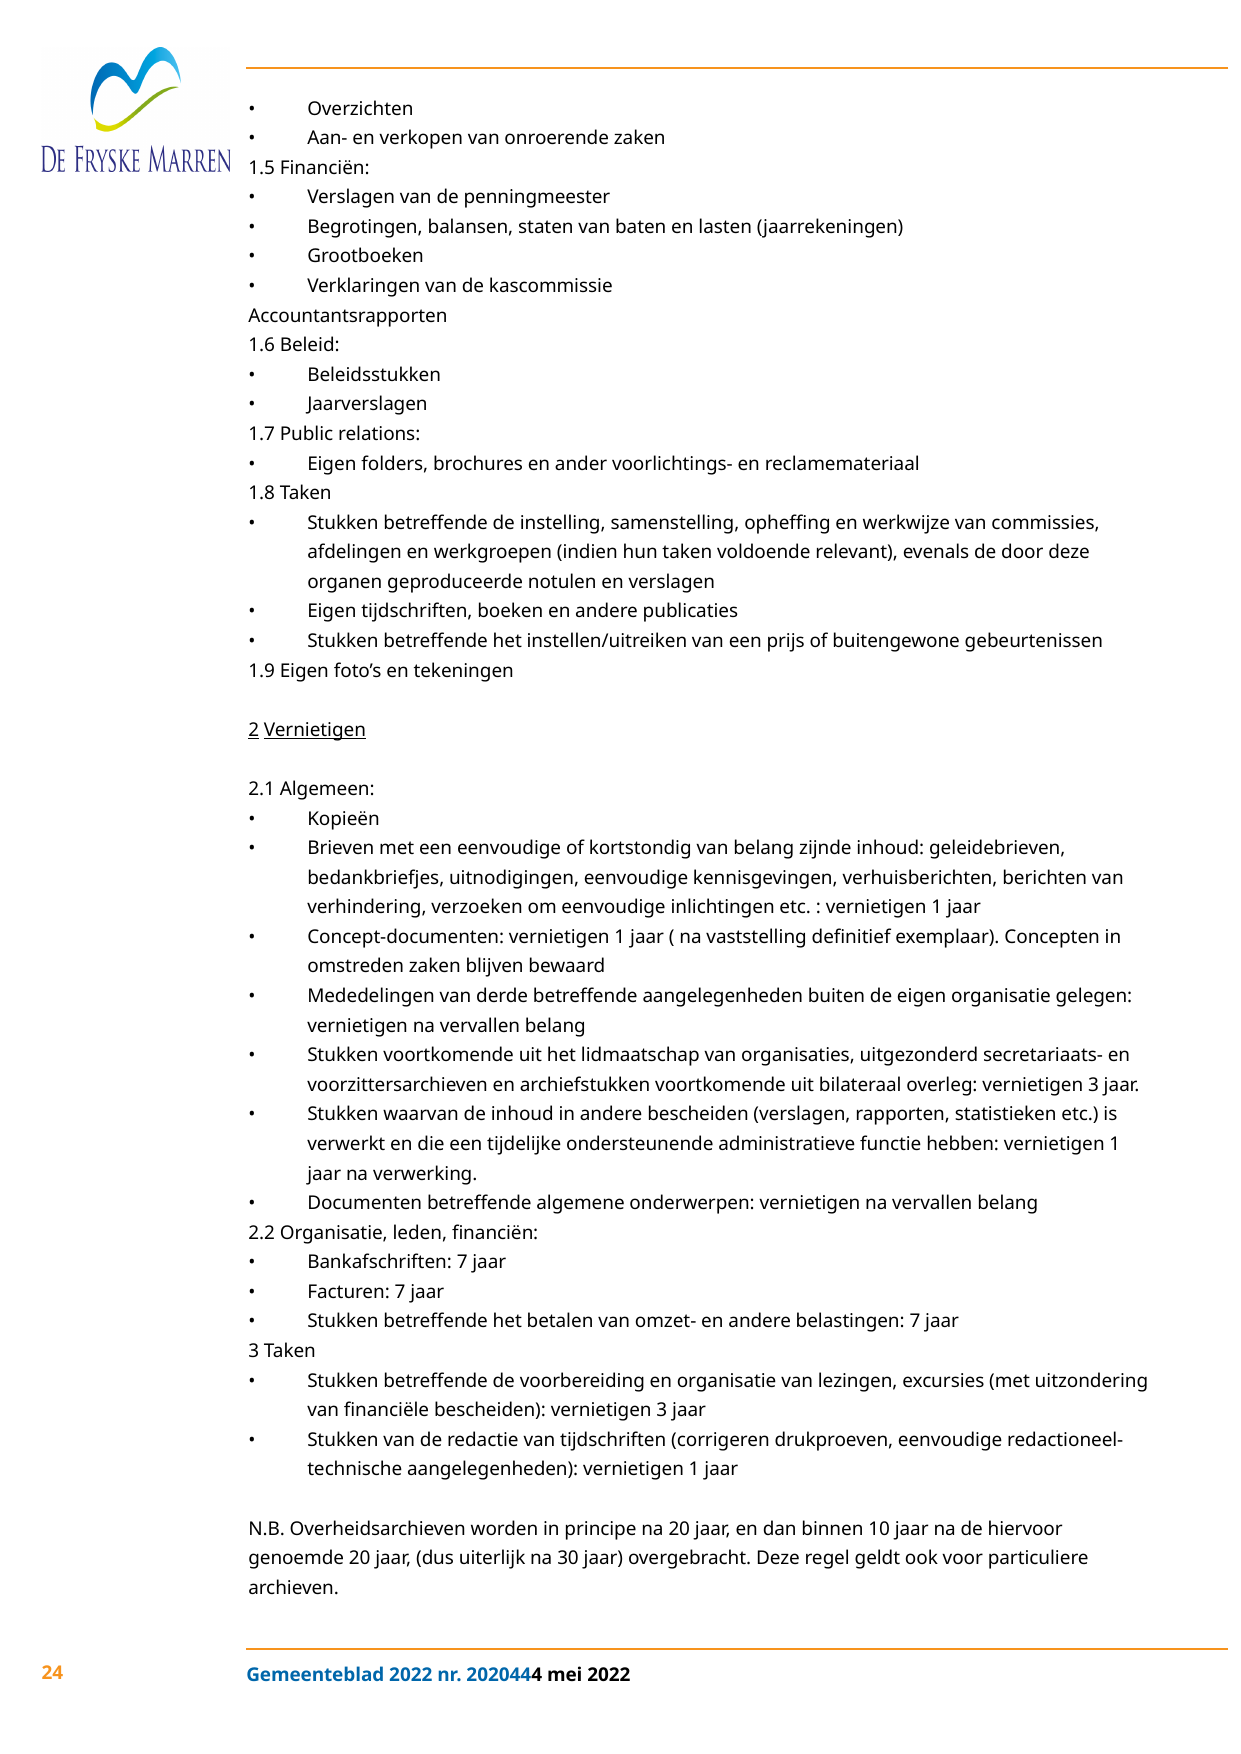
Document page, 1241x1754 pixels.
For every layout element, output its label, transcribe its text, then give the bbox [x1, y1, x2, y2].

list Verslagen van de penningmeester [248, 183, 1152, 209]
text 2 Vernietigen [248, 716, 1152, 742]
list Overzichten [248, 95, 1152, 121]
list Jaarverslagen [248, 391, 1152, 416]
list Stukken betreffende het instellen/uitreiken van een prijs of buitengewone gebeurtenissen [248, 627, 1152, 653]
list Brieven met een eenvoudige of kortstondig van belang zijnde inhoud: geleidebrieven, bedankbriefjes, uitnodigingen, eenvoudige kennisgevingen, verhuisberichten, berichten van verhindering, verzoeken om eenvoudige inlichtingen etc. : vernietigen 1 jaar [248, 834, 1152, 919]
list Mededelingen van derde betreffende aangelegenheden buiten de eigen organisatie gelegen: vernietigen na vervallen belang [248, 982, 1152, 1038]
list Stukken voortkomende uit het lidmaatschap van organisaties, uitgezonderd secretariaats- en voorzittersarchieven en archiefstukken voortkomende uit bilateraal overleg: vernietigen 3 jaar. [248, 1041, 1152, 1097]
list Stukken betreffende het betalen van omzet- en andere belastingen: 7 jaar [248, 1308, 1152, 1333]
list Stukken betreffende de voorbereiding en organisatie van lezingen, excursies (met uitzondering van financiële bescheiden): vernietigen 3 jaar [248, 1367, 1152, 1422]
list Begrotingen, balansen, staten van baten en lasten (jaarrekeningen) [248, 213, 1152, 239]
text 1.9 Eigen foto’s en tekeningen [248, 657, 1152, 683]
list Beleidsstukken [248, 361, 1152, 387]
list Verklaringen van de kascommissie [248, 272, 1152, 298]
text 1.8 Taken [248, 479, 1152, 505]
list Stukken betreffende de instelling, samenstelling, opheffing en werkwijze van commissies, afdelingen en werkgroepen (indien hun taken voldoende relevant), evenals de door deze organen geproduceerde notulen en verslagen [248, 509, 1152, 594]
text N.B. Overheidsarchieven worden in principe na 20 jaar, en dan binnen 10 jaar na de hiervoor genoemde 20 jaar, (dus uiterlijk na 30 jaar) overgebracht. Deze regel geldt ook voor particuliere archieven. [248, 1515, 1152, 1600]
picture [41, 47, 231, 172]
list Grootboeken [248, 243, 1152, 268]
text 3 Taken [248, 1337, 1152, 1363]
list Facturen: 7 jaar [248, 1278, 1152, 1304]
list Eigen folders, brochures en ander voorlichtings- en reclamemateriaal [248, 450, 1152, 476]
text 2.1 Algemeen: [248, 775, 1152, 801]
text 2.2 Organisatie, leden, financiën: [248, 1219, 1152, 1245]
list Kopieën [248, 805, 1152, 831]
list Stukken waarvan de inhoud in andere bescheiden (verslagen, rapporten, statistieken etc.) is verwerkt en die een tijdelijke ondersteunende administratieve functie hebben: vernietigen 1 jaar na verwerking. [248, 1101, 1152, 1186]
text 1.5 Financiën: [248, 154, 1152, 180]
text 1.7 Public relations: [248, 420, 1152, 446]
list Bankafschriften: 7 jaar [248, 1248, 1152, 1274]
list Stukken van de redactie van tijdschriften (corrigeren drukproeven, eenvoudige redactioneel-technische aangelegenheden): vernietigen 1 jaar [248, 1426, 1152, 1481]
list Eigen tijdschriften, boeken en andere publicaties [248, 598, 1152, 623]
list Documenten betreffende algemene onderwerpen: vernietigen na vervallen belang [248, 1189, 1152, 1215]
text 1.6 Beleid: [248, 331, 1152, 357]
text Accountantsrapporten [248, 302, 1152, 328]
list Concept-documenten: vernietigen 1 jaar ( na vaststelling definitief exemplaar). Concepten in omstreden zaken blijven bewaard [248, 923, 1152, 978]
list Aan- en verkopen van onroerende zaken [248, 124, 1152, 150]
